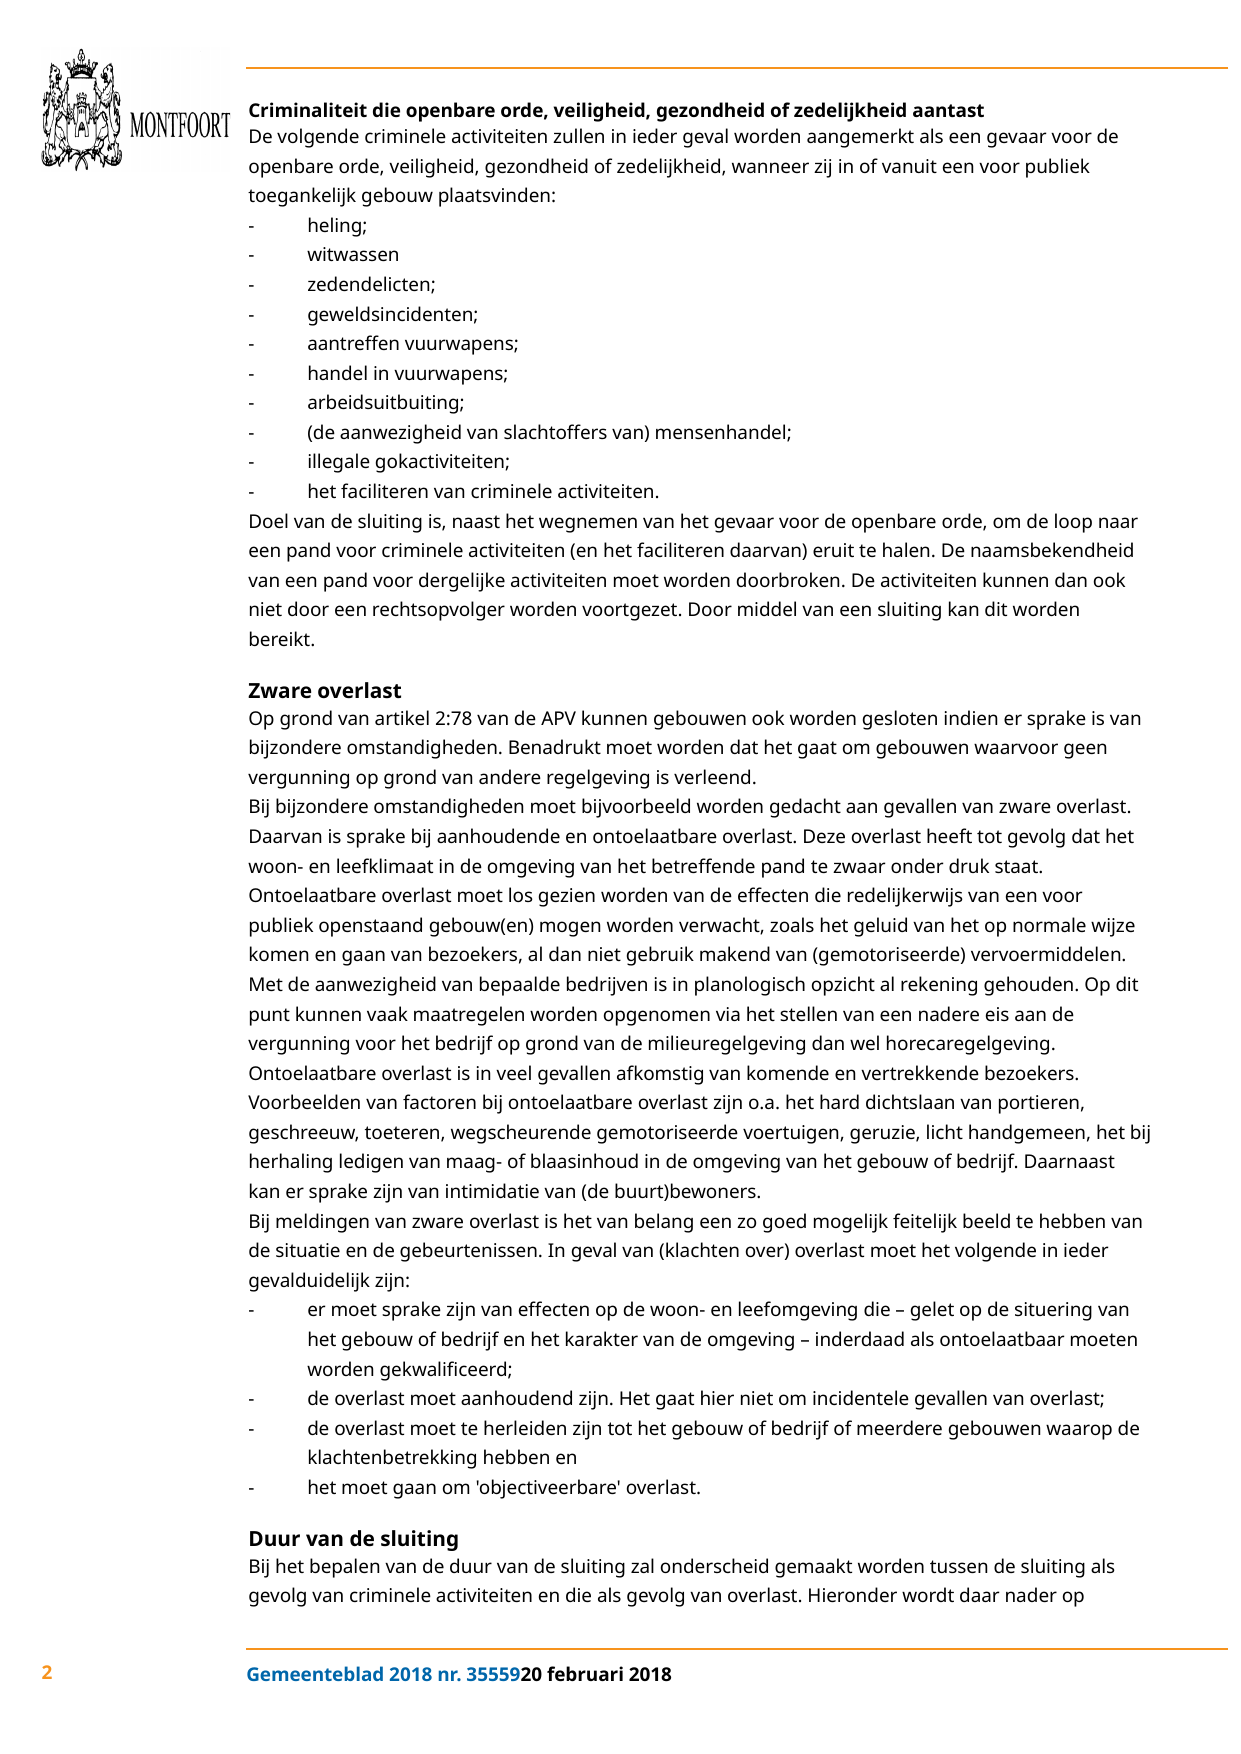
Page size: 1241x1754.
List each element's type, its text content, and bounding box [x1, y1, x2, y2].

list de overlast moet aanhoudend zijn. Het gaat hier niet om incidentele gevallen van overlast; [248, 1385, 1152, 1411]
list geweldsincidenten; [248, 301, 1152, 326]
picture [41, 47, 231, 172]
list aantreffen vuurwapens; [248, 330, 1152, 356]
text Op grond van artikel 2:78 van de APV kunnen gebouwen ook worden gesloten indien er sprake is van bijzondere omstandigheden. Benadrukt moet worden dat het gaat om gebouwen waarvoor geen vergunning op grond van andere regelgeving is verleend. [248, 705, 1152, 790]
text Ontoelaatbare overlast moet los gezien worden van de effecten die redelijkerwijs van een voor publiek openstaand gebouw(en) mogen worden verwacht, zoals het geluid van het op normale wijze komen en gaan van bezoekers, al dan niet gebruik makend van (gemotoriseerde) vervoermiddelen. Met de aanwezigheid van bepaalde bedrijven is in planologisch opzicht al rekening gehouden. Op dit punt kunnen vaak maatregelen worden opgenomen via het stellen van een nadere eis aan de vergunning voor het bedrijf op grond van de milieuregelgeving dan wel horecaregelgeving. [248, 882, 1152, 1056]
text Bij meldingen van zware overlast is het van belang een zo goed mogelijk feitelijk beeld te hebben van de situatie en de gebeurtenissen. In geval van (klachten over) overlast moet het volgende in ieder gevalduidelijk zijn: [248, 1208, 1152, 1293]
list illegale gokactiviteiten; [248, 449, 1152, 474]
list zedendelicten; [248, 271, 1152, 297]
list het faciliteren van criminele activiteiten. [248, 478, 1152, 504]
list het moet gaan om 'objectiveerbare' overlast. [248, 1474, 1152, 1500]
list arbeidsuitbuiting; [248, 389, 1152, 415]
text De volgende criminele activiteiten zullen in ieder geval worden aangemerkt als een gevaar voor de openbare orde, veiligheid, gezondheid of zedelijkheid, wanneer zij in of vanuit een voor publiek toegankelijk gebouw plaatsvinden: [248, 123, 1152, 208]
text Bij bijzondere omstandigheden moet bijvoorbeeld worden gedacht aan gevallen van zware overlast. Daarvan is sprake bij aanhoudende en ontoelaatbare overlast. Deze overlast heeft tot gevolg dat het woon- en leefklimaat in de omgeving van het betreffende pand te zwaar onder druk staat. [248, 794, 1152, 879]
list (de aanwezigheid van slachtoffers van) mensenhandel; [248, 419, 1152, 445]
list witwassen [248, 242, 1152, 267]
list er moet sprake zijn van effecten op de woon- en leefomgeving die – gelet op de situering van het gebouw of bedrijf en het karakter van de omgeving – inderdaad als ontoelaatbaar moeten worden gekwalificeerd; [248, 1297, 1152, 1382]
list de overlast moet te herleiden zijn tot het gebouw of bedrijf of meerdere gebouwen waarop de klachtenbetrekking hebben en [248, 1415, 1152, 1470]
text Zware overlast [248, 677, 1152, 705]
text Criminaliteit die openbare orde, veiligheid, gezondheid of zedelijkheid aantast [248, 95, 1152, 123]
text Doel van de sluiting is, naast het wegnemen van het gevaar voor de openbare orde, om de loop naar een pand voor criminele activiteiten (en het faciliteren daarvan) eruit te halen. De naamsbekendheid van een pand voor dergelijke activiteiten moet worden doorbroken. De activiteiten kunnen dan ook niet door een rechtsopvolger worden voortgezet. Door middel van een sluiting kan dit worden bereikt. [248, 508, 1152, 652]
text Bij het bepalen van de duur van de sluiting zal onderscheid gemaakt worden tussen de sluiting als gevolg van criminele activiteiten en die als gevolg van overlast. Hieronder wordt daar nader op [248, 1553, 1152, 1608]
text Duur van de sluiting [248, 1524, 1152, 1553]
list handel in vuurwapens; [248, 360, 1152, 386]
text Ontoelaatbare overlast is in veel gevallen afkomstig van komende en vertrekkende bezoekers. Voorbeelden van factoren bij ontoelaatbare overlast zijn o.a. het hard dichtslaan van portieren, geschreeuw, toeteren, wegscheurende gemotoriseerde voertuigen, geruzie, licht handgemeen, het bij herhaling ledigen van maag- of blaasinhoud in de omgeving van het gebouw of bedrijf. Daarnaast kan er sprake zijn van intimidatie van (de buurt)bewoners. [248, 1060, 1152, 1204]
list heling; [248, 212, 1152, 238]
